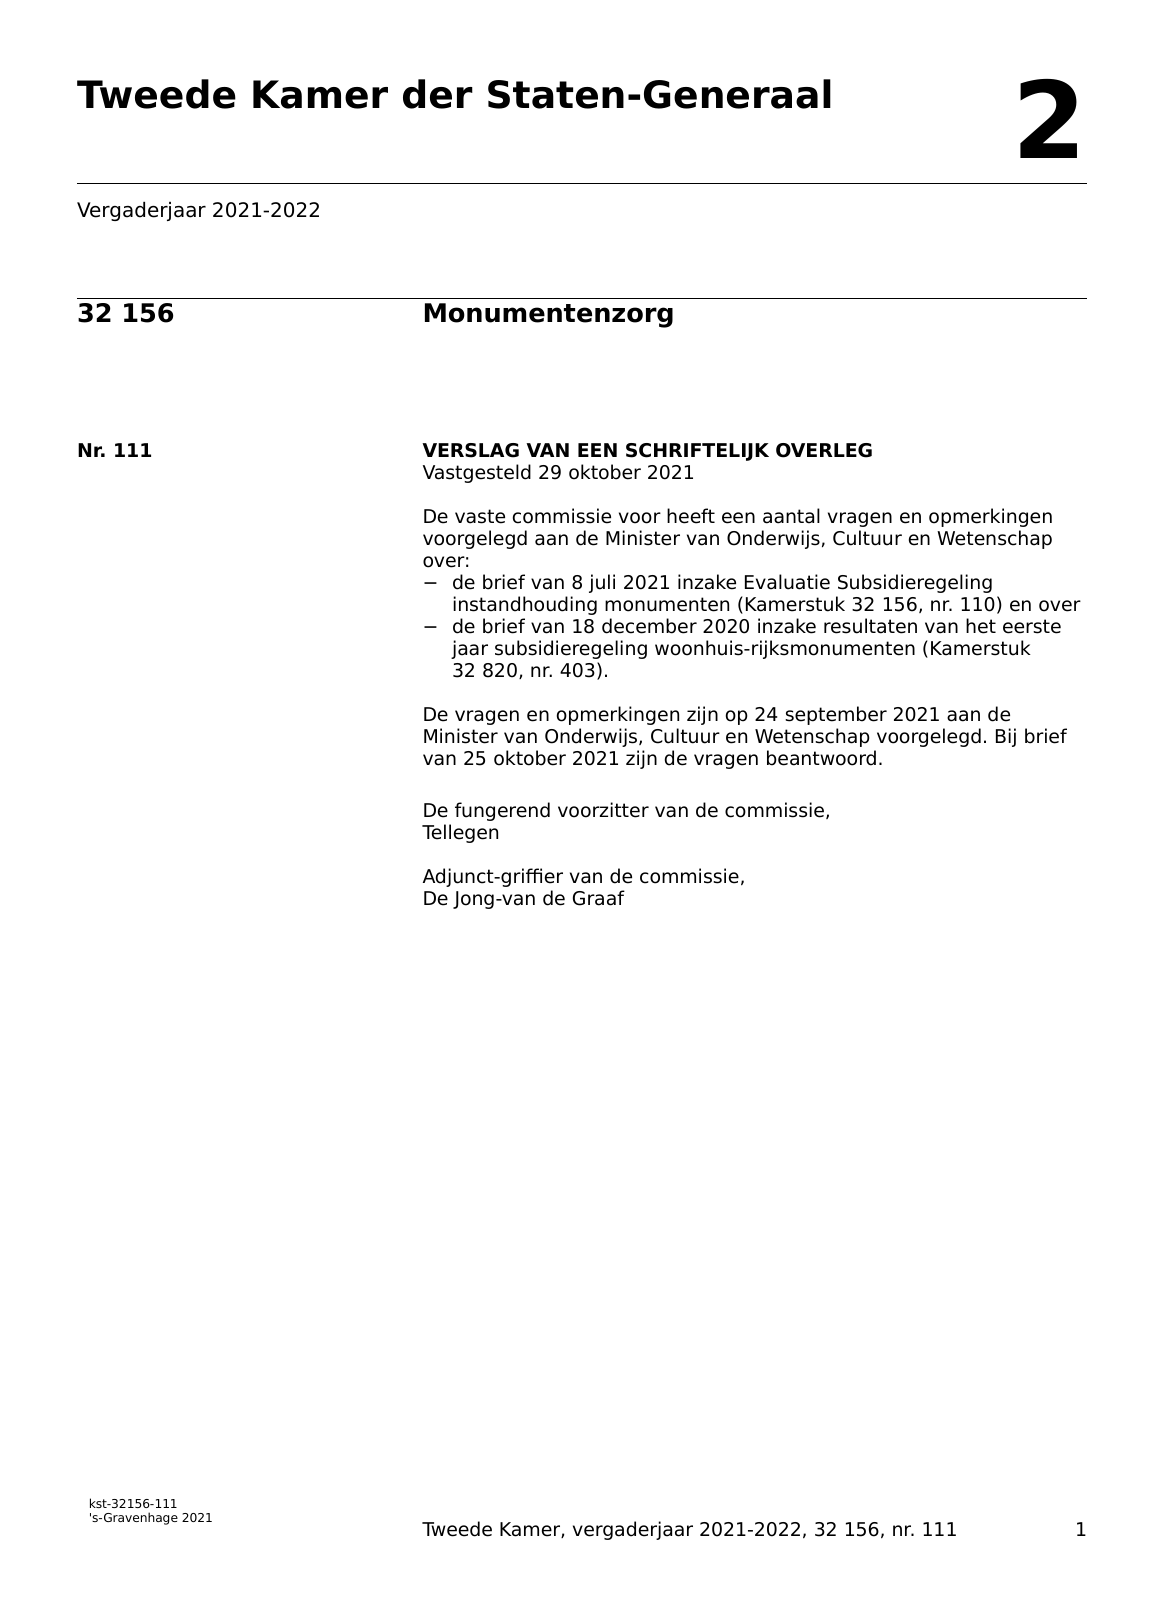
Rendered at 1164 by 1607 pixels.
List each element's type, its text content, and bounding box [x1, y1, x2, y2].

text De vaste commissie voor heeft een aantal vragen en opmerkingen voorgelegd aan de Minister van Onderwijs, Cultuur en Wetenschap over: [422, 506, 1087, 572]
text De fungerend voorzitter van de commissie, Tellegen [422, 800, 1087, 844]
text kst-32156-111 [88, 1497, 323, 1511]
text 's-Gravenhage 2021 [88, 1511, 323, 1525]
text De vragen en opmerkingen zijn op 24 september 2021 aan de Minister van Onderwijs, Cultuur en Wetenschap voorgelegd. Bij brief van 25 oktober 2021 zijn de vragen beantwoord. [422, 704, 1087, 770]
subtitle 32 156 Monumentenzorg [77, 299, 1087, 329]
text Adjunct-griffier van de commissie, De Jong-van de Graaf [422, 866, 1087, 910]
table_cell Vergaderjaar 2021-2022 [77, 184, 1087, 298]
table_header Tweede Kamer der Staten-Generaal [77, 59, 886, 183]
text − de brief van 8 juli 2021 inzake Evaluatie Subsidieregeling instandhouding monumenten (Kamerstuk 32 156, nr. 110) en over [422, 572, 1087, 616]
text − de brief van 18 december 2020 inzake resultaten van het eerste jaar subsidieregeling woonhuis-rijksmonumenten (Kamerstuk 32 820, nr. 403). [422, 616, 1087, 682]
text Vastgesteld 29 oktober 2021 [422, 462, 1087, 484]
table_header 2 [886, 59, 1087, 183]
subtitle Nr. 111 VERSLAG VAN EEN SCHRIFTELIJK OVERLEG [77, 440, 1087, 462]
